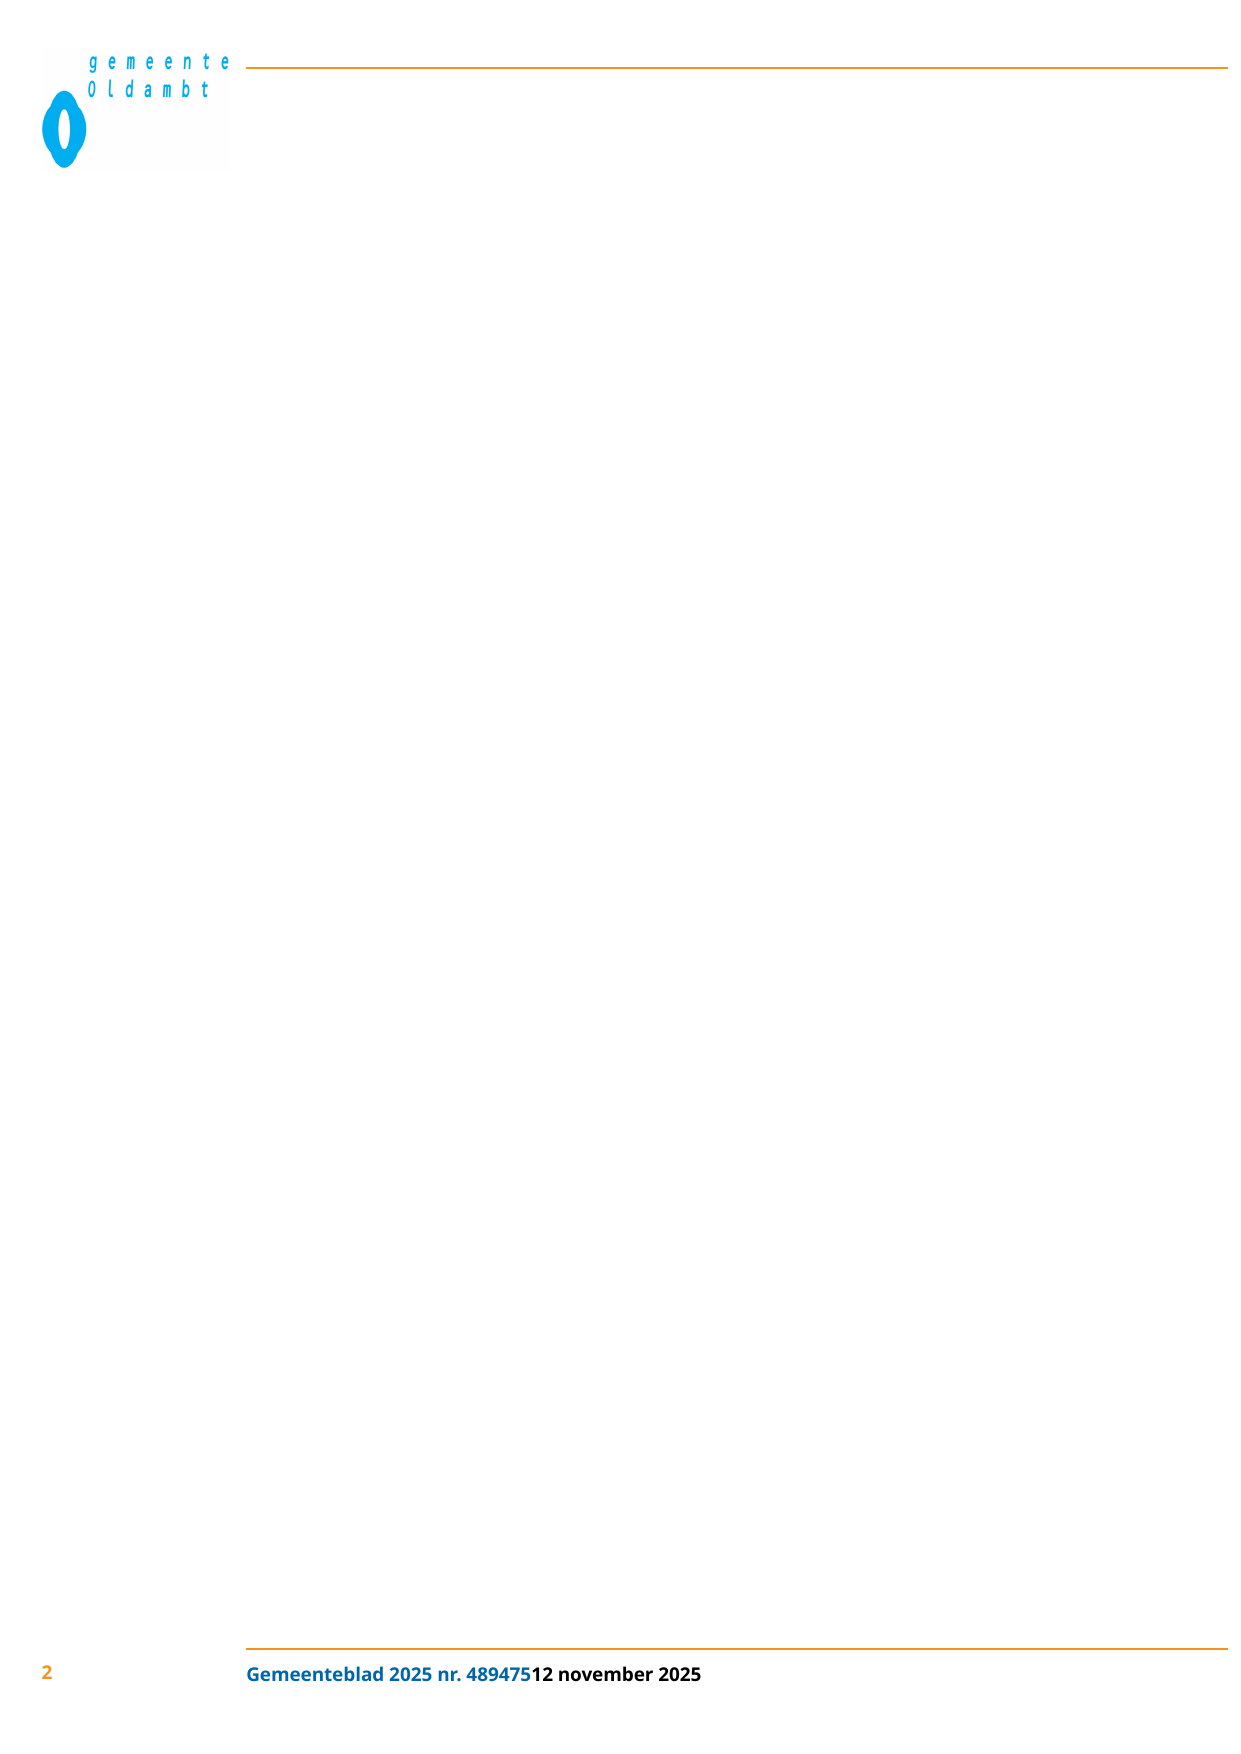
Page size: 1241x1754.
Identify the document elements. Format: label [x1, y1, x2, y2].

picture [41, 47, 231, 172]
